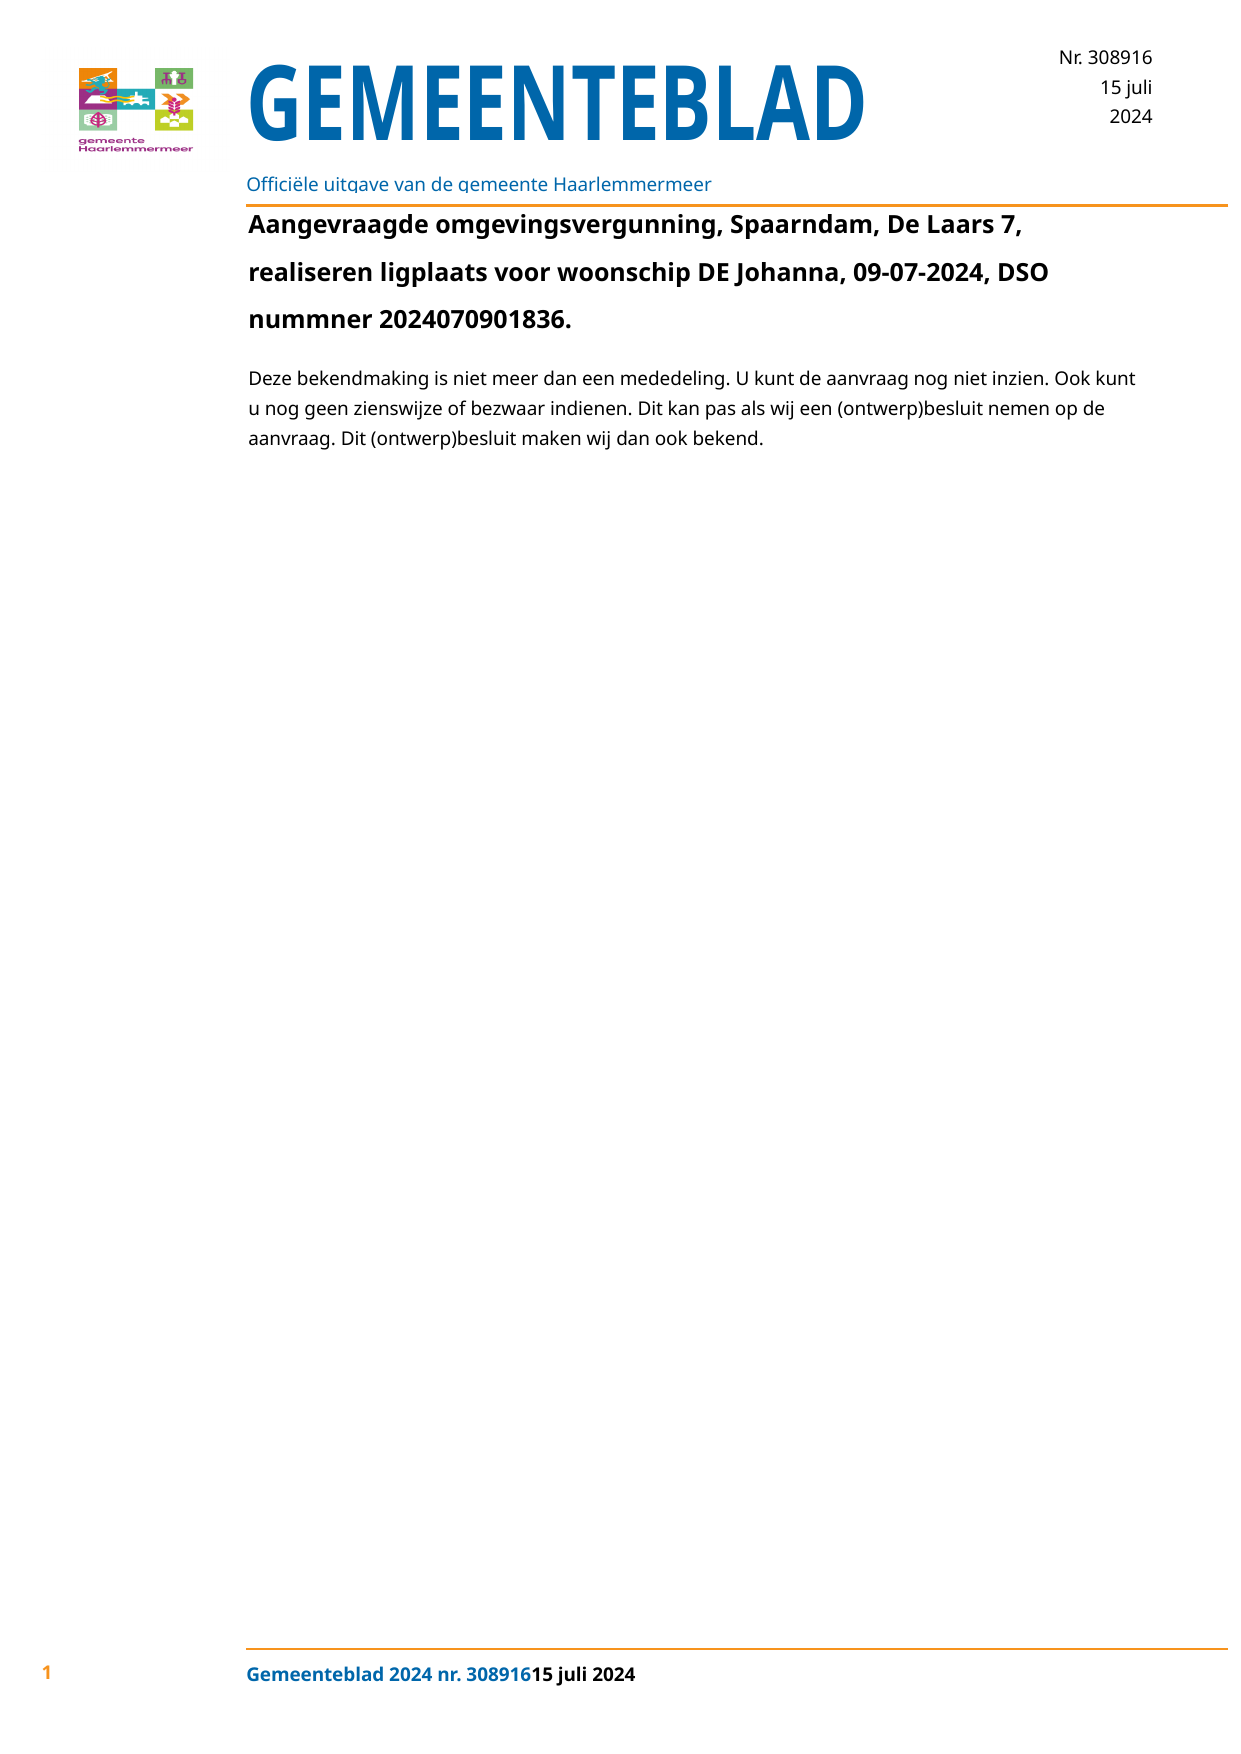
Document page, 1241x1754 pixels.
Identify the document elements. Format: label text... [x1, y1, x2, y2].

text Aangevraagde omgevingsvergunning, Spaarndam, De Laars 7, realiseren ligplaats voor woonschip DE Johanna, 09-07-2024, DSO nummner 2024070901836. [248, 207, 1152, 336]
text Deze bekendmaking is niet meer dan een mededeling. U kunt de aanvraag nog niet inzien. Ook kunt u nog geen zienswijze of bezwaar indienen. Dit kan pas als wij een (ontwerp)besluit nemen op de aanvraag. Dit (ontwerp)besluit maken wij dan ook bekend. [248, 366, 1152, 450]
picture [41, 47, 231, 172]
